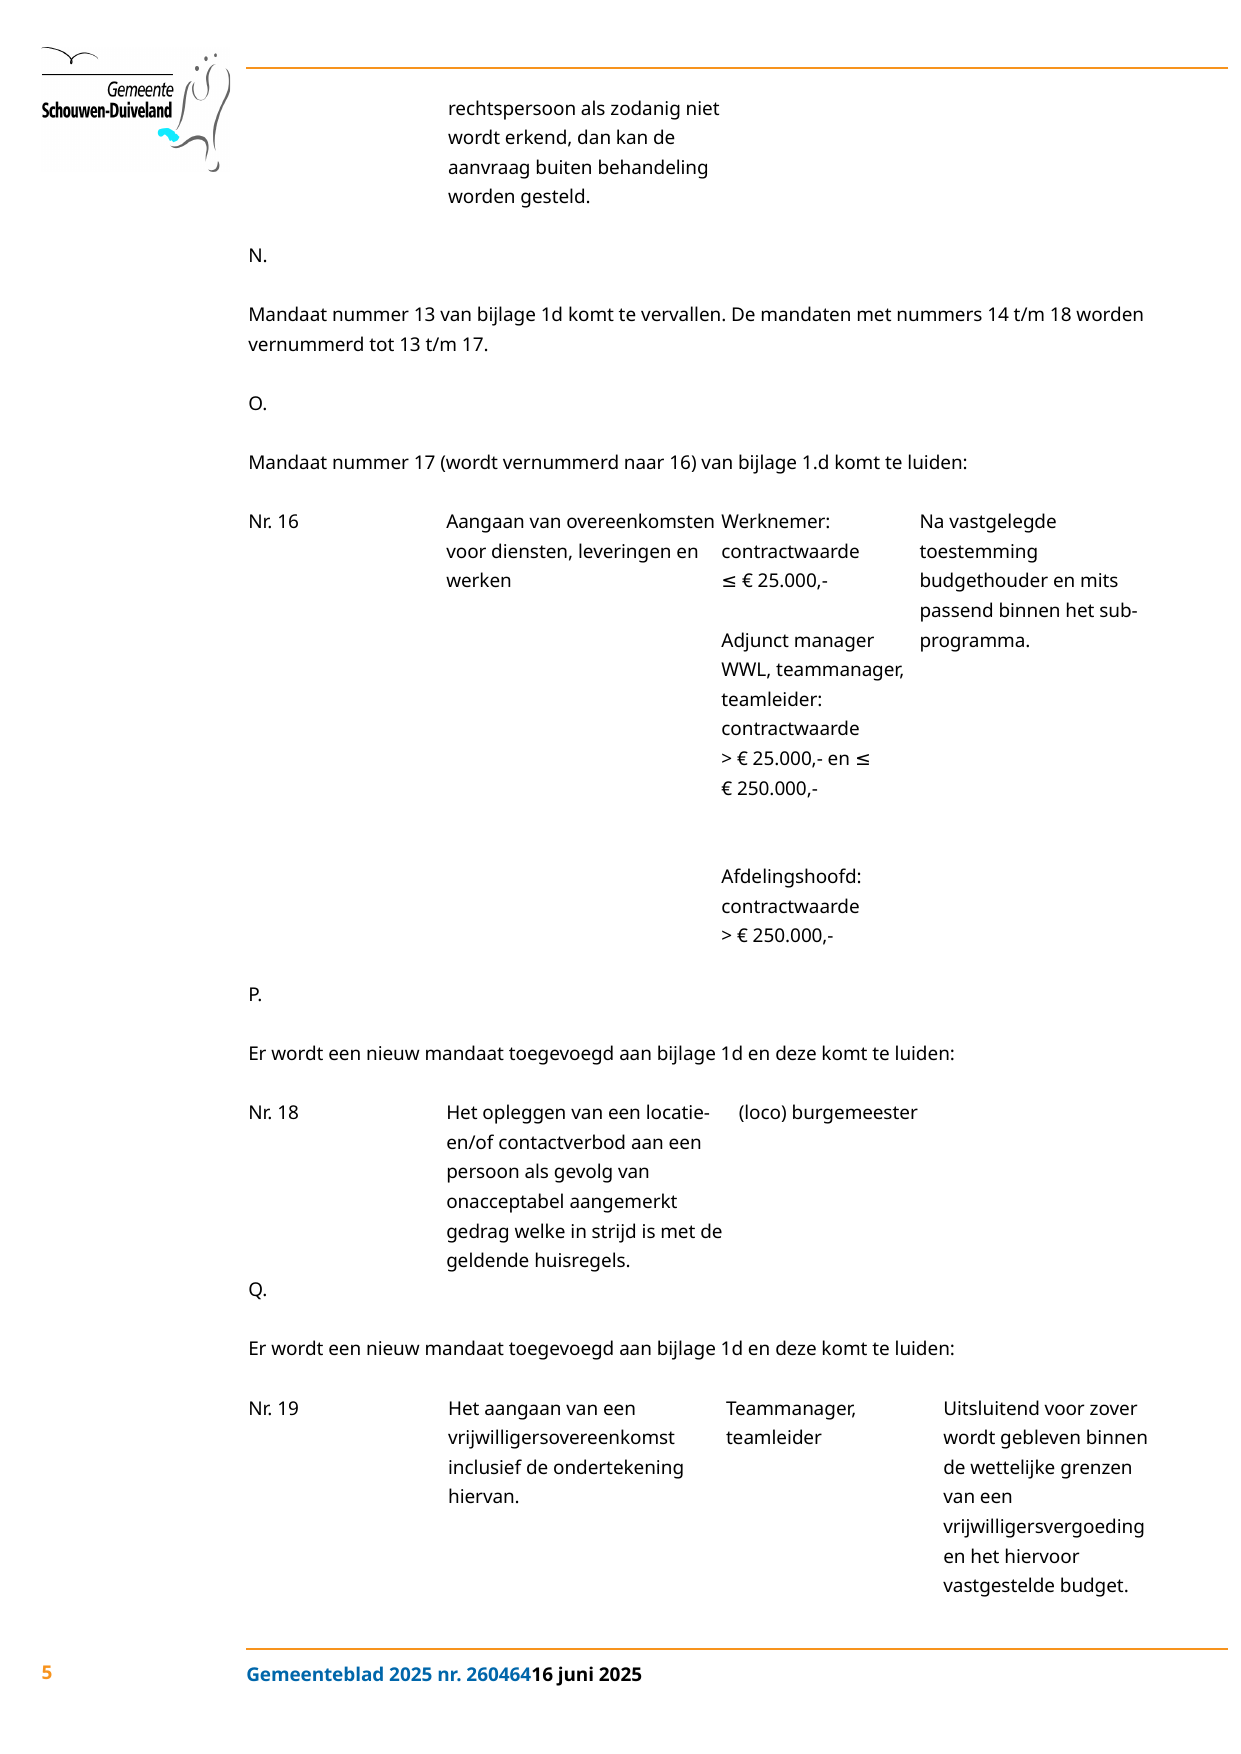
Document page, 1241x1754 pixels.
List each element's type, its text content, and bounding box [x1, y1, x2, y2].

table_header rechtspersoon als zodanig niet wordt erkend, dan kan de aanvraag buiten behandeling worden gesteld. [448, 95, 752, 209]
text O. [248, 390, 1152, 416]
table_header [952, 95, 1152, 209]
table_header Teammanager, teamleider [726, 1395, 943, 1598]
table_header Aangaan van overeenkomsten voor diensten, leveringen en werken [446, 509, 721, 948]
table_header Nr. 16 [248, 509, 446, 948]
text Q. [248, 1276, 1152, 1302]
table_header [752, 95, 952, 209]
table_header Uitsluitend voor zover wordt gebleven binnen de wettelijke grenzen van een vrijwilligersvergoeding en het hiervoor vastgestelde budget. [943, 1395, 1152, 1598]
text P. [248, 981, 1152, 1007]
text Er wordt een nieuw mandaat toegevoegd aan bijlage 1d en deze komt te luiden: [248, 1336, 1152, 1361]
table_header Het aangaan van een vrijwilligersovereenkomst inclusief de ondertekening hiervan. [448, 1395, 726, 1598]
table_header [936, 1100, 1152, 1273]
table_header Het opleggen van een locatie- en/of contactverbod aan een persoon als gevolg van onacceptabel aangemerkt gedrag welke in strijd is met de geldende huisregels. [446, 1100, 738, 1273]
text Mandaat nummer 13 van bijlage 1d komt te vervallen. De mandaten met nummers 14 t/m 18 worden vernummerd tot 13 t/m 17. [248, 301, 1152, 357]
table_header Nr. 18 [248, 1100, 446, 1273]
text N. [248, 242, 1152, 268]
picture [41, 47, 231, 172]
table_header (loco) burgemeester [739, 1100, 936, 1273]
table_header [248, 95, 448, 209]
table_header Na vastgelegde toestemming budgethouder en mits passend binnen het sub-programma. [919, 509, 1152, 948]
text Mandaat nummer 17 (wordt vernummerd naar 16) van bijlage 1.d komt te luiden: [248, 449, 1152, 475]
text Er wordt een nieuw mandaat toegevoegd aan bijlage 1d en deze komt te luiden: [248, 1040, 1152, 1066]
table_header Nr. 19 [248, 1395, 448, 1598]
table_header Werknemer: contractwaarde ≤ € 25.000,- Adjunct manager WWL, teammanager, teamleider: contractwaarde > € 25.000,- en ≤ € 250.000,- Afdelingshoofd: contractwaarde > € 250.000,- [721, 509, 919, 948]
